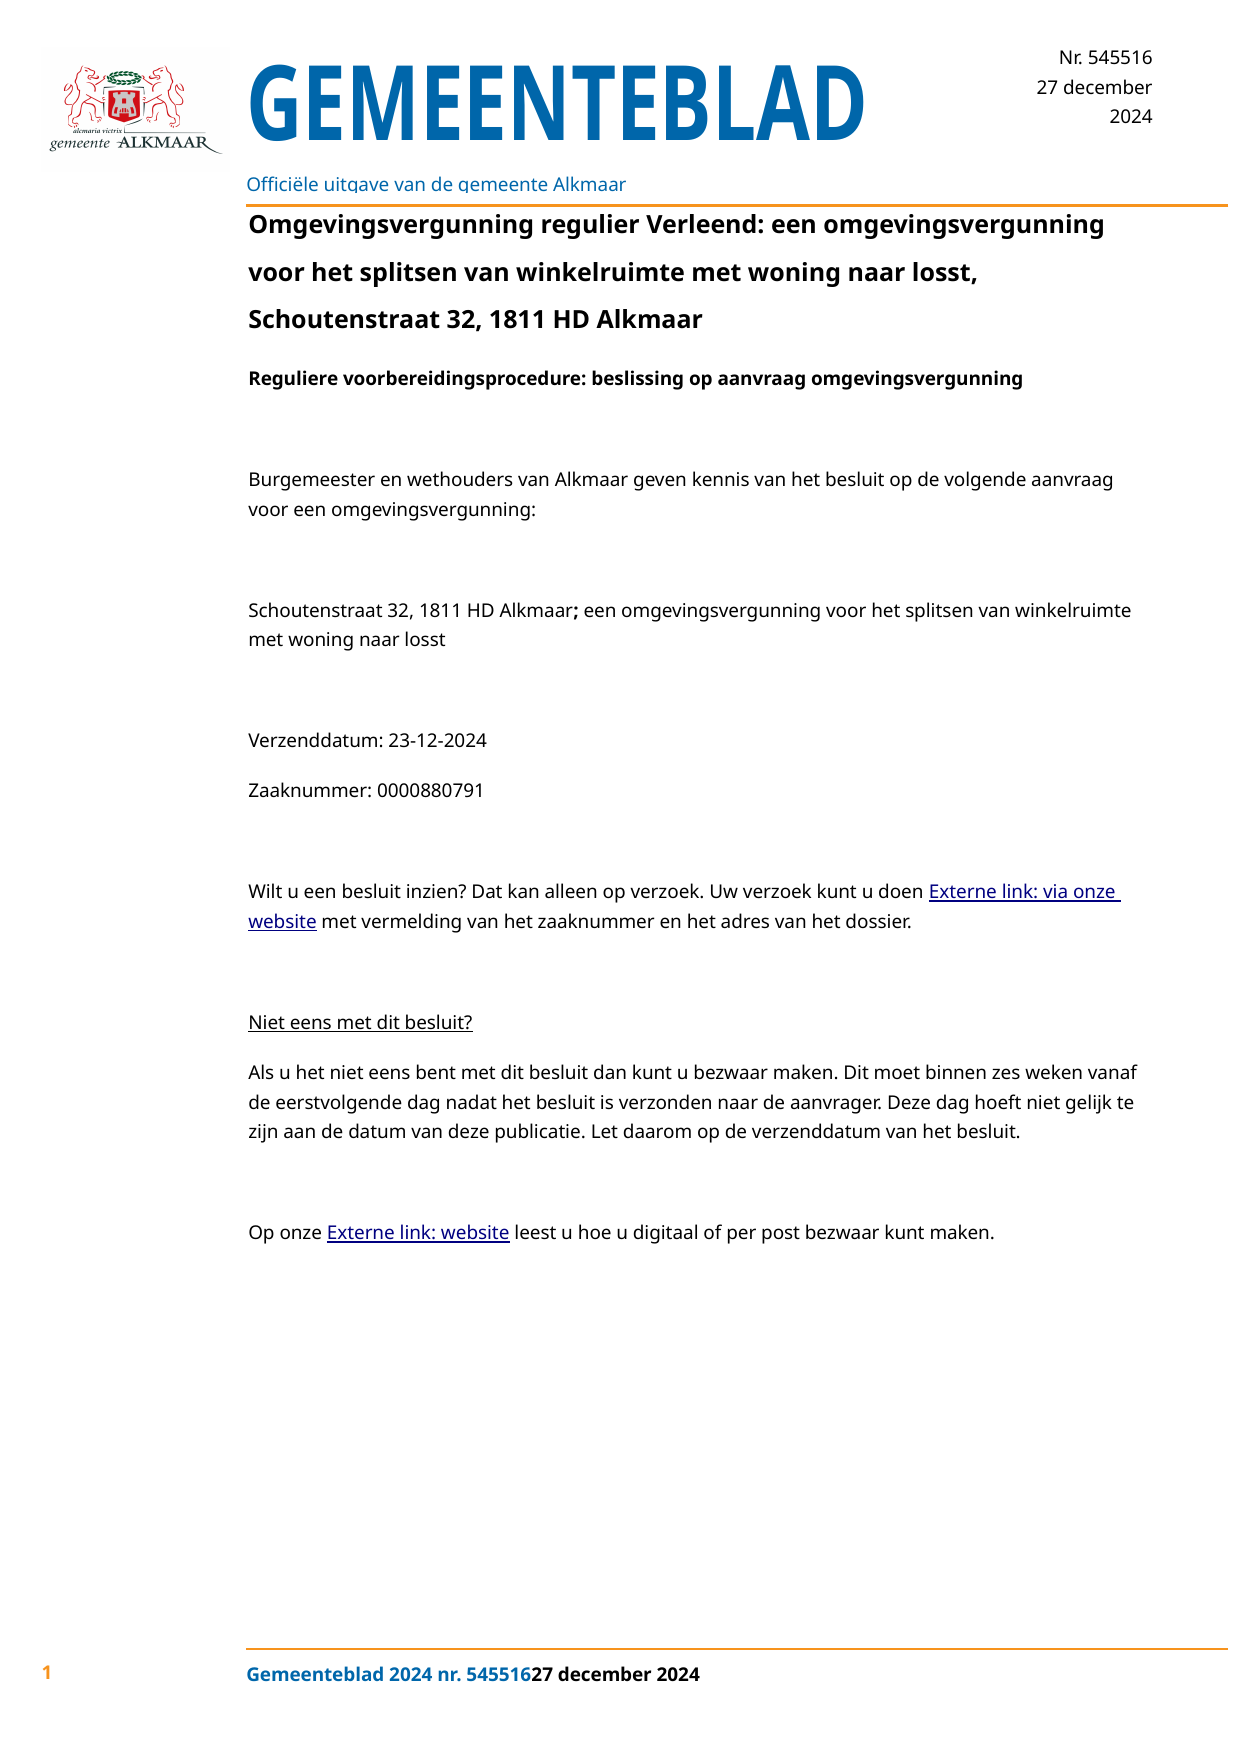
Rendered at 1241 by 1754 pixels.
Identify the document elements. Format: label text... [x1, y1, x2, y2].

text Verzenddatum: 23-12-2024 [248, 727, 1152, 753]
text Omgevingsvergunning regulier Verleend: een omgevingsvergunning voor het splitsen van winkelruimte met woning naar losst, Schoutenstraat 32, 1811 HD Alkmaar [248, 207, 1152, 336]
text Zaaknummer: 0000880791 [248, 778, 1152, 803]
text Burgemeester en wethouders van Alkmaar geven kennis van het besluit op de volgende aanvraag voor een omgevingsvergunning: [248, 466, 1152, 522]
text Wilt u een besluit inzien? Dat kan alleen op verzoek. Uw verzoek kunt u doen Externe link: via onze website met vermelding van het zaaknummer en het adres van het dossier. [248, 878, 1152, 934]
text Niet eens met dit besluit? [248, 1009, 1152, 1034]
text Als u het niet eens bent met dit besluit dan kunt u bezwaar maken. Dit moet binnen zes weken vanaf de eerstvolgende dag nadat het besluit is verzonden naar de aanvrager. Deze dag hoeft niet gelijk te zijn aan de datum van deze publicatie. Let daarom op de verzenddatum van het besluit. [248, 1059, 1152, 1144]
text Reguliere voorbereidingsprocedure: beslissing op aanvraag omgevingsvergunning [248, 366, 1152, 391]
picture [41, 47, 231, 172]
text Op onze Externe link: website leest u hoe u digitaal of per post bezwaar kunt maken. [248, 1219, 1152, 1245]
text Schoutenstraat 32, 1811 HD Alkmaar; een omgevingsvergunning voor het splitsen van winkelruimte met woning naar losst [248, 597, 1152, 652]
